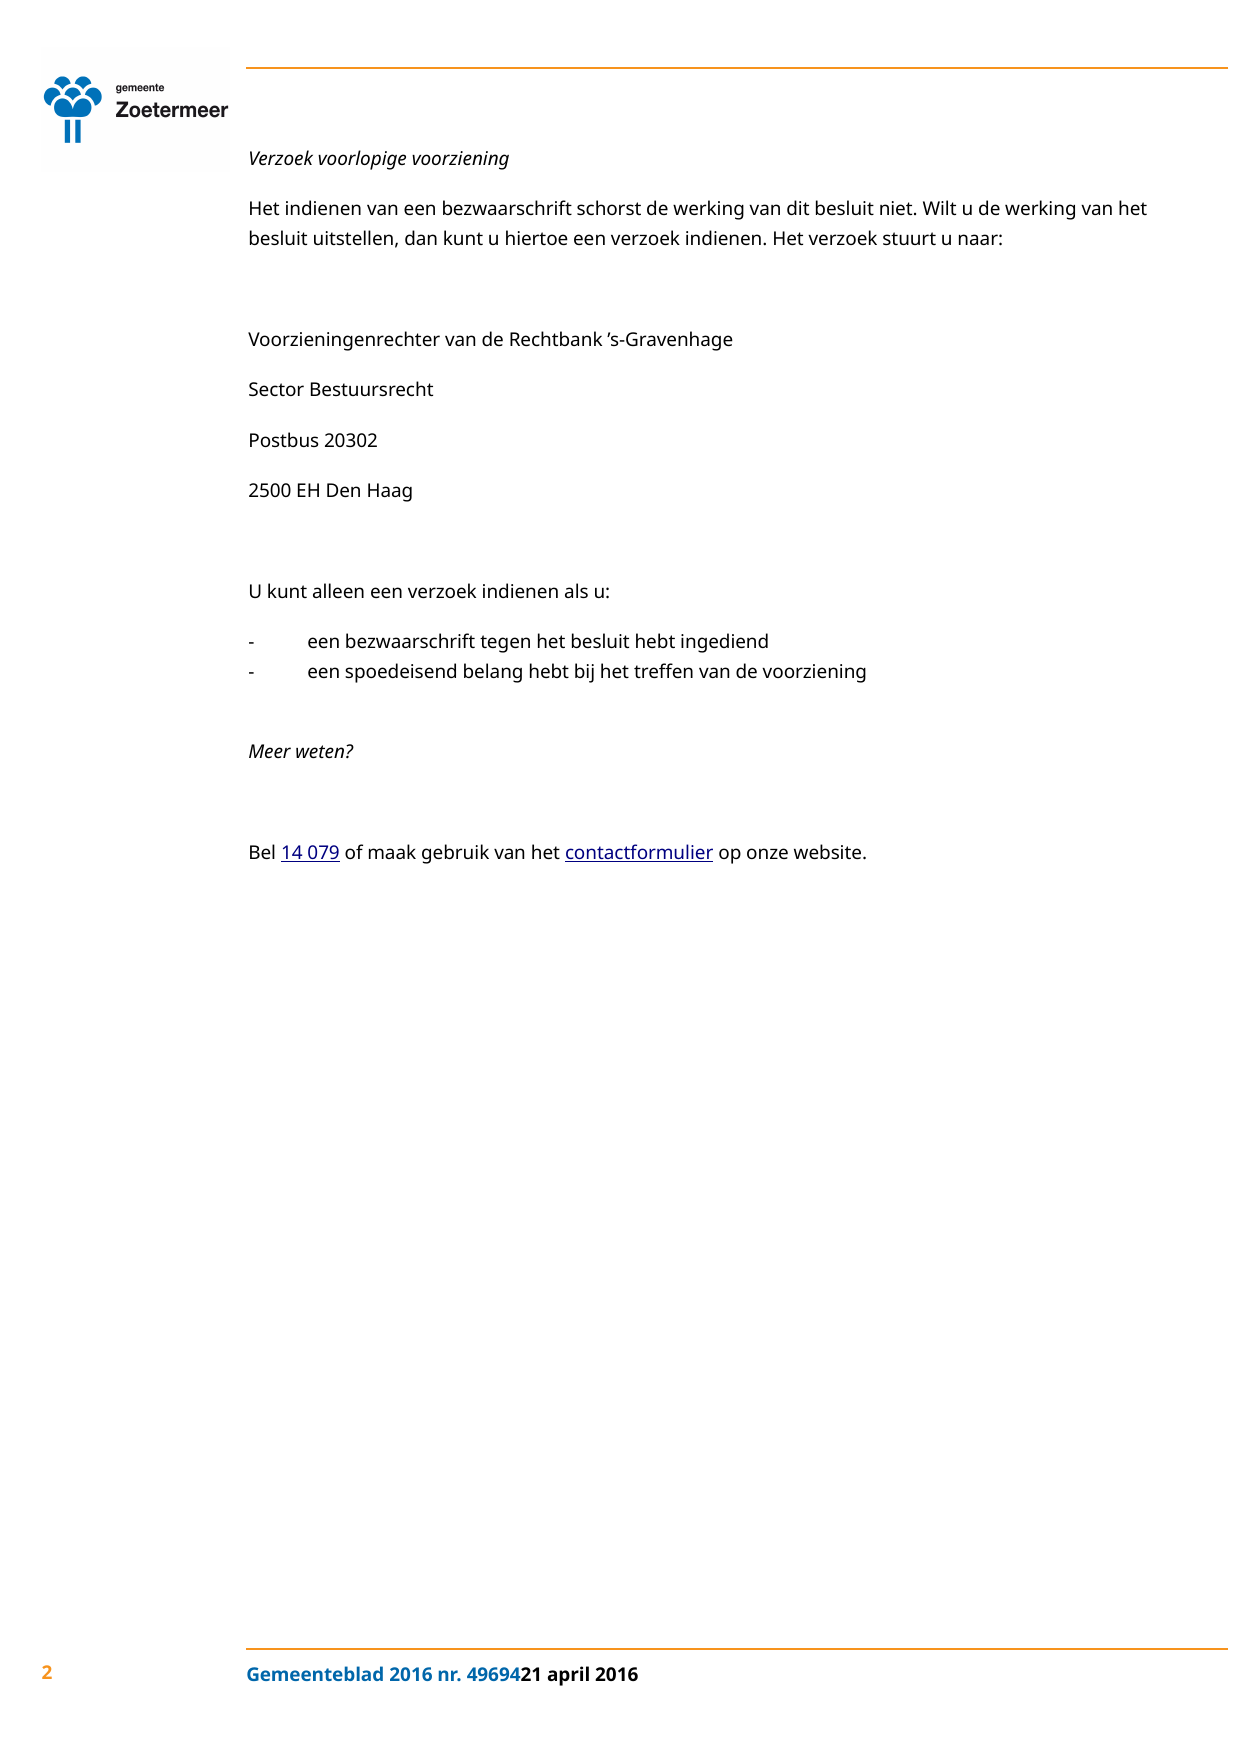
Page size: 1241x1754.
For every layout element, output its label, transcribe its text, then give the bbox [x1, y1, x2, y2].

text Het indienen van een bezwaarschrift schorst de werking van dit besluit niet. Wilt u de werking van het besluit uitstellen, dan kunt u hiertoe een verzoek indienen. Het verzoek stuurt u naar: [248, 196, 1152, 251]
text Bel 14 079 of maak gebruik van het contactformulier op onze website. [248, 839, 1152, 865]
list een bezwaarschrift tegen het besluit hebt ingediend [248, 628, 1152, 654]
picture [41, 47, 231, 172]
text Sector Bestuursrecht [248, 376, 1152, 402]
text U kunt alleen een verzoek indienen als u: [248, 578, 1152, 604]
text 2500 EH Den Haag [248, 477, 1152, 503]
text Verzoek voorlopige voorziening [248, 145, 1152, 171]
text Voorzieningenrechter van de Rechtbank ’s-Gravenhage [248, 326, 1152, 352]
text Postbus 20302 [248, 427, 1152, 453]
list een spoedeisend belang hebt bij het treffen van de voorziening [248, 658, 1152, 684]
text Meer weten? [248, 738, 1152, 764]
